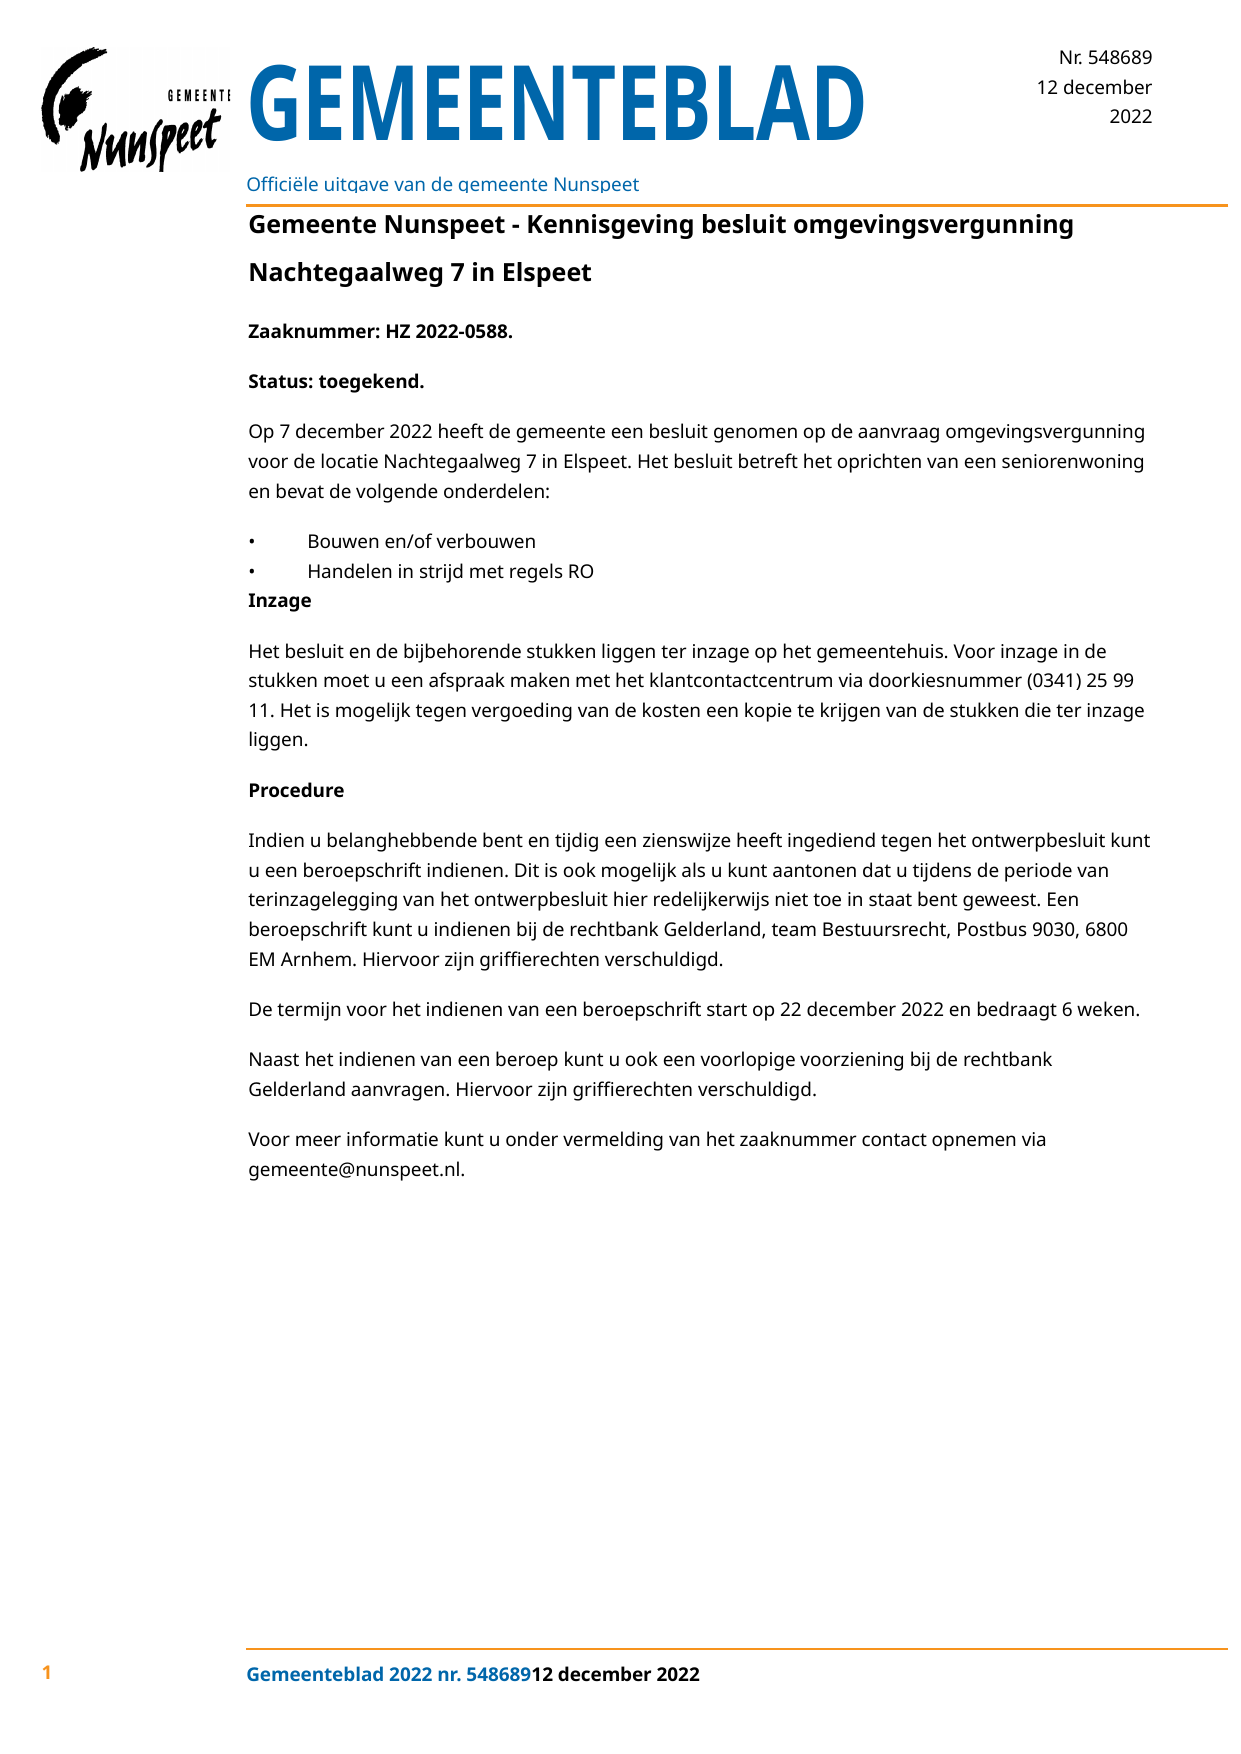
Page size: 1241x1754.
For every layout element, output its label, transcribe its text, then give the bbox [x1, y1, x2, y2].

text Inzage [248, 587, 1152, 613]
text Het besluit en de bijbehorende stukken liggen ter inzage op het gemeentehuis. Voor inzage in de stukken moet u een afspraak maken met het klantcontactcentrum via doorkiesnummer (0341) 25 99 11. Het is mogelijk tegen vergoeding van de kosten een kopie te krijgen van de stukken die ter inzage liggen. [248, 638, 1152, 752]
list Bouwen en/of verbouwen [248, 528, 1152, 554]
text Gemeente Nunspeet - Kennisgeving besluit omgevingsvergunning Nachtegaalweg 7 in Elspeet [248, 207, 1152, 288]
text Voor meer informatie kunt u onder vermelding van het zaaknummer contact opnemen via gemeente@nunspeet.nl. [248, 1127, 1152, 1182]
picture [41, 47, 231, 172]
text Op 7 december 2022 heeft de gemeente een besluit genomen op de aanvraag omgevingsvergunning voor de locatie Nachtegaalweg 7 in Elspeet. Het besluit betreft het oprichten van een seniorenwoning en bevat de volgende onderdelen: [248, 419, 1152, 504]
text De termijn voor het indienen van een beroepschrift start op 22 december 2022 en bedraagt 6 weken. [248, 996, 1152, 1022]
text Zaaknummer: HZ 2022-0588. [248, 318, 1152, 344]
text Naast het indienen van een beroep kunt u ook een voorlopige voorziening bij de rechtbank Gelderland aanvragen. Hiervoor zijn griffierechten verschuldigd. [248, 1047, 1152, 1102]
text Procedure [248, 777, 1152, 803]
text Status: toegekend. [248, 368, 1152, 394]
text Indien u belanghebbende bent en tijdig een zienswijze heeft ingediend tegen het ontwerpbesluit kunt u een beroepschrift indienen. Dit is ook mogelijk als u kunt aantonen dat u tijdens de periode van terinzagelegging van het ontwerpbesluit hier redelijkerwijs niet toe in staat bent geweest. Een beroepschrift kunt u indienen bij de rechtbank Gelderland, team Bestuursrecht, Postbus 9030, 6800 EM Arnhem. Hiervoor zijn griffierechten verschuldigd. [248, 827, 1152, 972]
list Handelen in strijd met regels RO [248, 558, 1152, 584]
